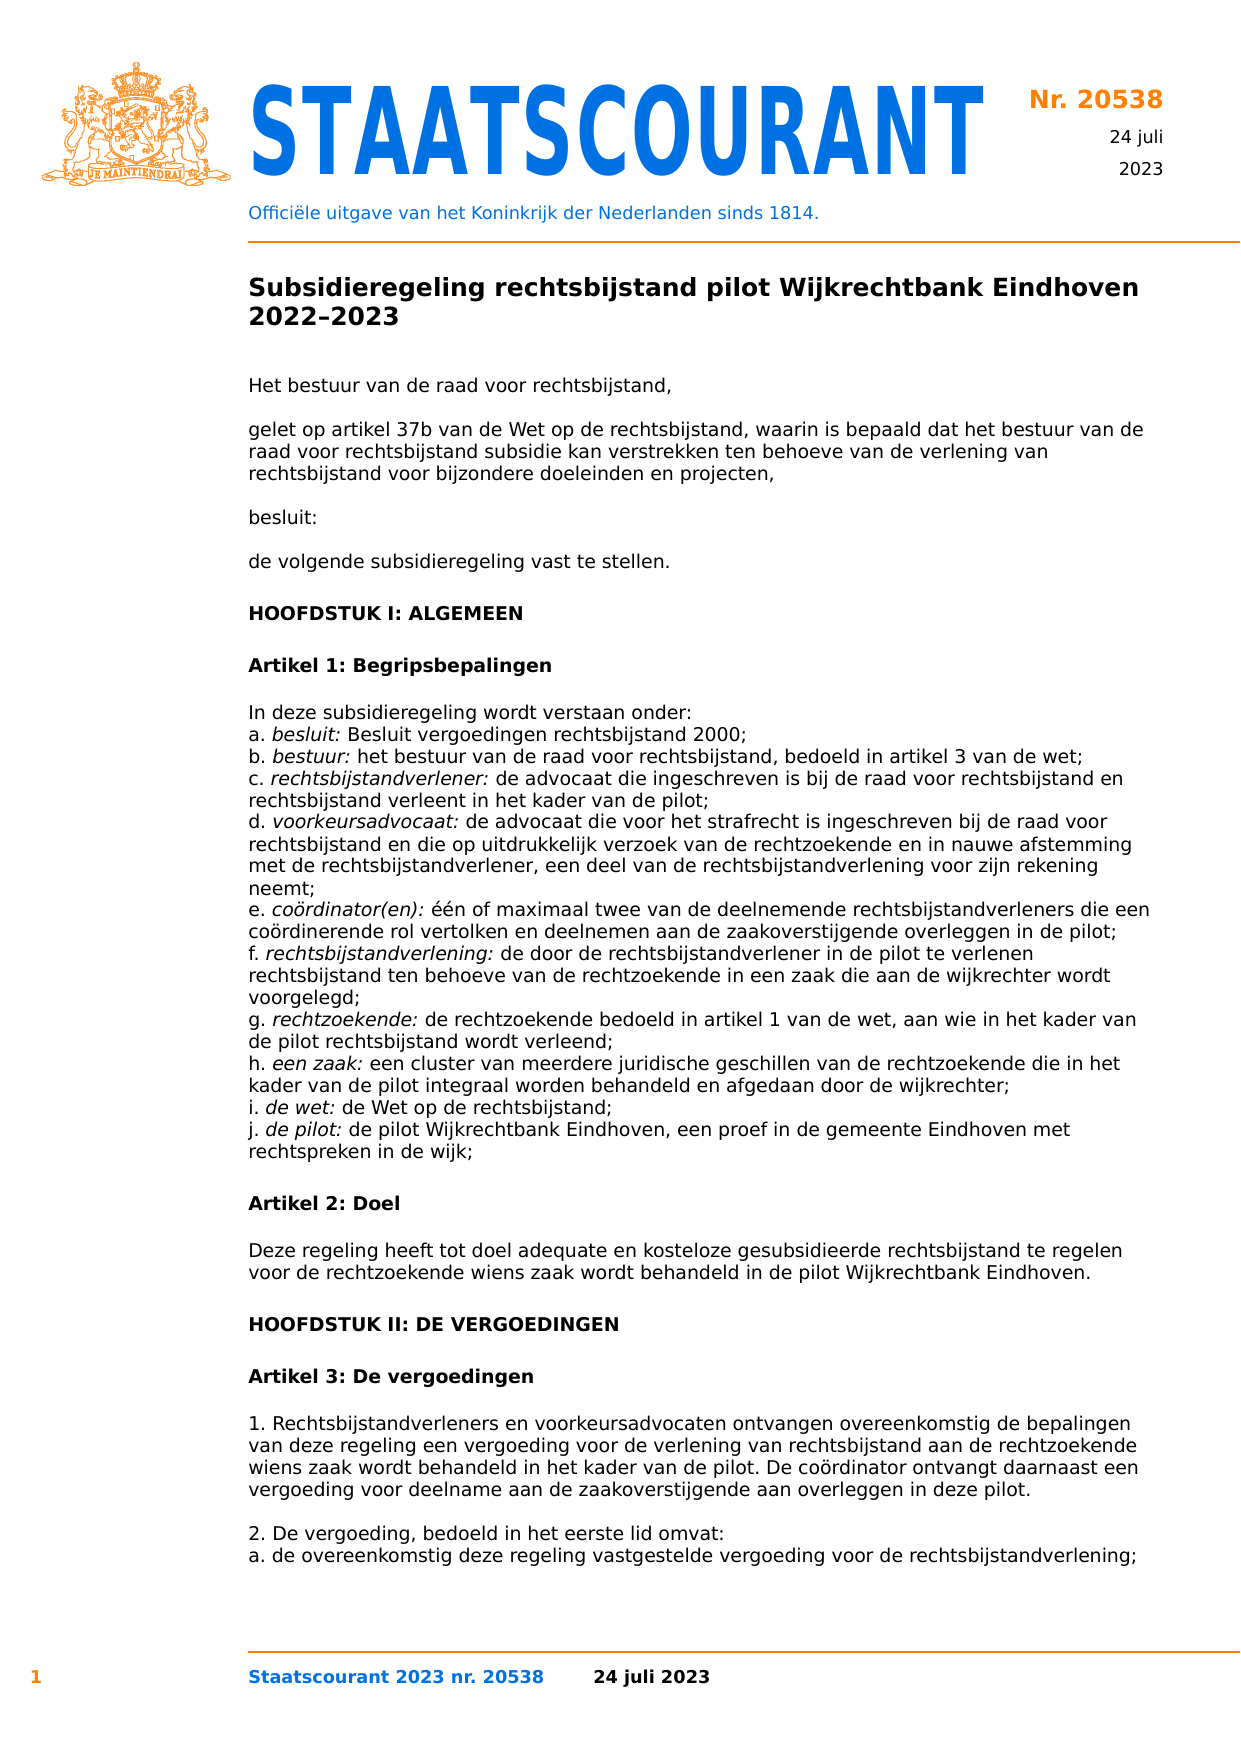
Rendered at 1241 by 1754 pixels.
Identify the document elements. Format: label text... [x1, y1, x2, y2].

subtitle Artikel 1: Begripsbepalingen [248, 654, 1163, 677]
text e. coördinator(en): één of maximaal twee van de deelnemende rechtsbijstandverleners die een coördinerende rol vertolken en deelnemen aan de zaakoverstijgende overleggen in de pilot; [248, 899, 1163, 943]
table_header Nr. 20538 [998, 62, 1240, 121]
text 2. De vergoeding, bedoeld in het eerste lid omvat: [248, 1523, 1163, 1545]
table_cell 2023 [998, 153, 1240, 203]
text Deze regeling heeft tot doel adequate en kosteloze gesubsidieerde rechtsbijstand te regelen voor de rechtzoekende wiens zaak wordt behandeld in de pilot Wijkrechtbank Eindhoven. [248, 1240, 1163, 1284]
subtitle Subsidieregeling rechtsbijstand pilot Wijkrechtbank Eindhoven 2022–2023 [248, 273, 1163, 331]
text a. besluit: Besluit vergoedingen rechtsbijstand 2000; [248, 723, 1163, 746]
text f. rechtsbijstandverlening: de door de rechtsbijstandverlener in de pilot te verlenen rechtsbijstand ten behoeve van de rechtzoekende in een zaak die aan de wijkrechter wordt voorgelegd; [248, 943, 1163, 1009]
text besluit: [248, 507, 1163, 529]
subtitle Artikel 3: De vergoedingen [248, 1366, 1163, 1388]
text h. een zaak: een cluster van meerdere juridische geschillen van de rechtzoekende die in het kader van de pilot integraal worden behandeld en afgedaan door de wijkrechter; [248, 1053, 1163, 1097]
picture [41, 62, 231, 186]
text a. de overeenkomstig deze regeling vastgestelde vergoeding voor de rechtsbijstandverlening; [248, 1545, 1163, 1567]
subtitle HOOFDSTUK I: ALGEMEEN [248, 603, 1163, 624]
text 1. Rechtsbijstandverleners en voorkeursadvocaten ontvangen overeenkomstig de bepalingen van deze regeling een vergoeding voor de verlening van rechtsbijstand aan de rechtzoekende wiens zaak wordt behandeld in het kader van de pilot. De coördinator ontvangt daarnaast een vergoeding voor deelname aan de zaakoverstijgende aan overleggen in deze pilot. [248, 1413, 1163, 1501]
table_cell Officiële uitgave van het Koninkrijk der Nederlanden sinds 1814. [248, 203, 1240, 241]
text c. rechtsbijstandverlener: de advocaat die ingeschreven is bij de raad voor rechtsbijstand en rechtsbijstand verleent in het kader van de pilot; [248, 767, 1163, 811]
text Het bestuur van de raad voor rechtsbijstand, [248, 375, 1163, 397]
text In deze subsidieregeling wordt verstaan onder: [248, 702, 1163, 723]
text j. de pilot: de pilot Wijkrechtbank Eindhoven, een proef in de gemeente Eindhoven met rechtspreken in de wijk; [248, 1119, 1163, 1163]
table_header STAATSCOURANT [248, 62, 998, 203]
text g. rechtzoekende: de rechtzoekende bedoeld in artikel 1 van de wet, aan wie in het kader van de pilot rechtsbijstand wordt verleend; [248, 1009, 1163, 1053]
subtitle HOOFDSTUK II: DE VERGOEDINGEN [248, 1314, 1163, 1336]
text d. voorkeursadvocaat: de advocaat die voor het strafrecht is ingeschreven bij de raad voor rechtsbijstand en die op uitdrukkelijk verzoek van de rechtzoekende en in nauwe afstemming met de rechtsbijstandverlener, een deel van de rechtsbijstandverlening voor zijn rekening neemt; [248, 811, 1163, 899]
table_cell 24 juli [998, 121, 1240, 153]
text gelet op artikel 37b van de Wet op de rechtsbijstand, waarin is bepaald dat het bestuur van de raad voor rechtsbijstand subsidie kan verstrekken ten behoeve van de verlening van rechtsbijstand voor bijzondere doeleinden en projecten, [248, 419, 1163, 485]
text de volgende subsidieregeling vast te stellen. [248, 551, 1163, 573]
table_header [25, 62, 248, 241]
text b. bestuur: het bestuur van de raad voor rechtsbijstand, bedoeld in artikel 3 van de wet; [248, 746, 1163, 767]
text i. de wet: de Wet op de rechtsbijstand; [248, 1097, 1163, 1119]
subtitle Artikel 2: Doel [248, 1193, 1163, 1215]
